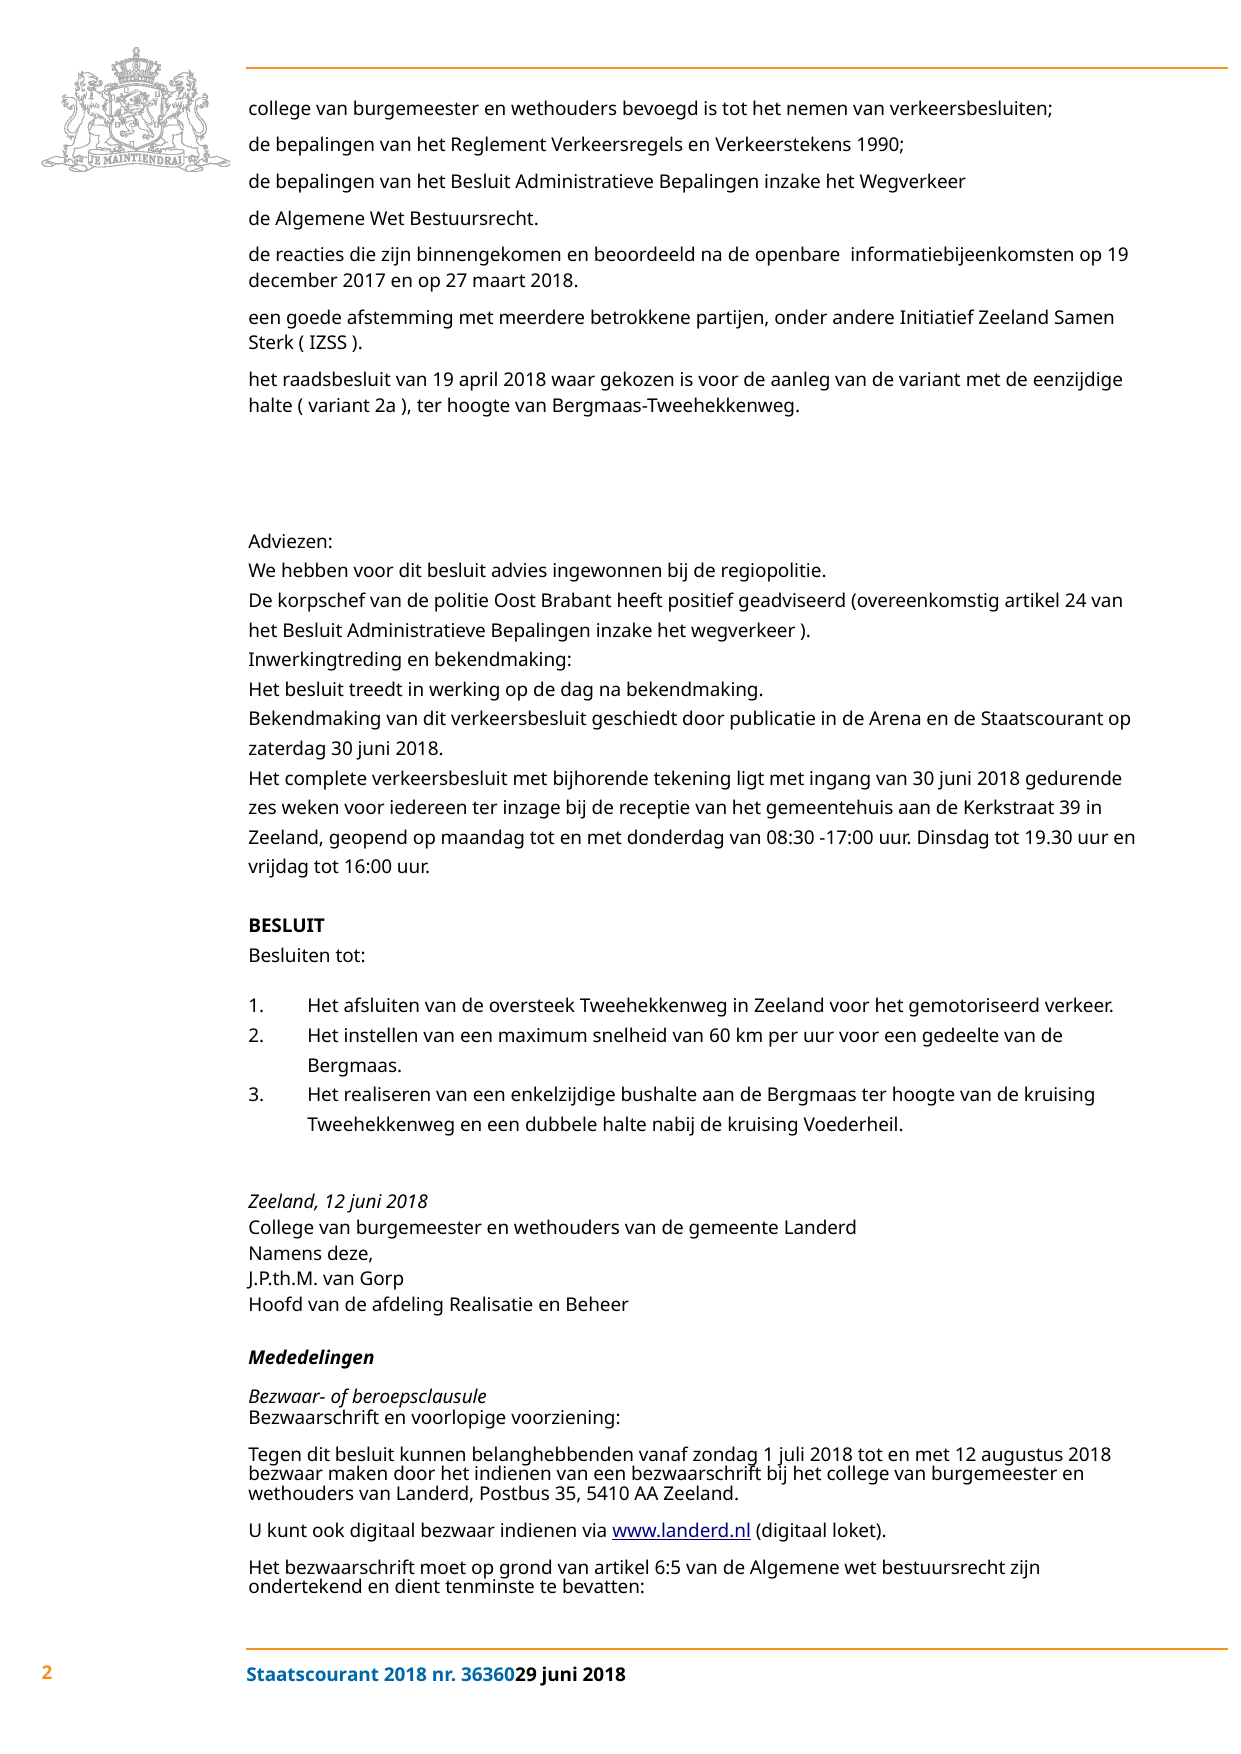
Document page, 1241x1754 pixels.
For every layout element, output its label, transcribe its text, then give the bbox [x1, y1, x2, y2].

text Bezwaar- of beroepsclausule [248, 1383, 1152, 1409]
text U kunt ook digitaal bezwaar indienen via www.landerd.nl (digitaal loket). [248, 1522, 1152, 1541]
text Namens deze, [248, 1240, 1152, 1266]
text de Algemene Wet Bestuursrecht. [248, 205, 1152, 231]
text een goede afstemming met meerdere betrokkene partijen, onder andere Initiatief Zeeland Samen Sterk ( IZSS ). [248, 304, 1152, 355]
text Het bezwaarschrift moet op grond van artikel 6:5 van de Algemene wet bestuursrecht zijn ondertekend en dient tenminste te bevatten: [248, 1559, 1152, 1597]
text Het besluit treedt in werking op de dag na bekendmaking. [248, 676, 1152, 702]
text de bepalingen van het Besluit Administratieve Bepalingen inzake het Wegverkeer [248, 168, 1152, 194]
list Het realiseren van een enkelzijdige bushalte aan de Bergmaas ter hoogte van de kruising Tweehekkenweg en een dubbele halte nabij de kruising Voederheil. [248, 1081, 1152, 1137]
text De korpschef van de politie Oost Brabant heeft positief geadviseerd (overeenkomstig artikel 24 van het Besluit Administratieve Bepalingen inzake het wegverkeer ). [248, 587, 1152, 642]
text Zeeland, 12 juni 2018 [248, 1188, 1152, 1214]
text J.P.th.M. van Gorp [248, 1266, 1152, 1291]
text We hebben voor dit besluit advies ingewonnen bij de regiopolitie. [248, 558, 1152, 583]
text Bekendmaking van dit verkeersbesluit geschiedt door publicatie in de Arena en de Staatscourant op zaterdag 30 juni 2018. [248, 706, 1152, 761]
list Het afsluiten van de oversteek Tweehekkenweg in Zeeland voor het gemotoriseerd verkeer. [248, 993, 1152, 1018]
picture [41, 47, 231, 172]
text college van burgemeester en wethouders bevoegd is tot het nemen van verkeersbesluiten; [248, 95, 1152, 121]
text Besluiten tot: [248, 942, 1152, 968]
text Hoofd van de afdeling Realisatie en Beheer [248, 1291, 1152, 1317]
text de reacties die zijn binnengekomen en beoordeeld na de openbare informatiebijeenkomsten op 19 december 2017 en op 27 maart 2018. [248, 241, 1152, 293]
text het raadsbesluit van 19 april 2018 waar gekozen is voor de aanleg van de variant met de eenzijdige halte ( variant 2a ), ter hoogte van Bergmaas-Tweehekkenweg. [248, 366, 1152, 418]
text Het complete verkeersbesluit met bijhorende tekening ligt met ingang van 30 juni 2018 gedurende zes weken voor iedereen ter inzage bij de receptie van het gemeentehuis aan de Kerkstraat 39 in Zeeland, geopend op maandag tot en met donderdag van 08:30 -17:00 uur. Dinsdag tot 19.30 uur en vrijdag tot 16:00 uur. [248, 765, 1152, 879]
list Het instellen van een maximum snelheid van 60 km per uur voor een gedeelte van de Bergmaas. [248, 1022, 1152, 1077]
text Bezwaarschrift en voorlopige voorziening: [248, 1409, 1152, 1428]
text Adviezen: [248, 528, 1152, 554]
text Inwerkingtreding en bekendmaking: [248, 646, 1152, 672]
text College van burgemeester en wethouders van de gemeente Landerd [248, 1214, 1152, 1240]
text Mededelingen [248, 1344, 1152, 1370]
text Tegen dit besluit kunnen belanghebbenden vanaf zondag 1 juli 2018 tot en met 12 augustus 2018 bezwaar maken door het indienen van een bezwaarschrift bij het college van burgemeester en wethouders van Landerd, Postbus 35, 5410 AA Zeeland. [248, 1446, 1152, 1504]
text de bepalingen van het Reglement Verkeersregels en Verkeerstekens 1990; [248, 131, 1152, 157]
text BESLUIT [248, 913, 1152, 938]
